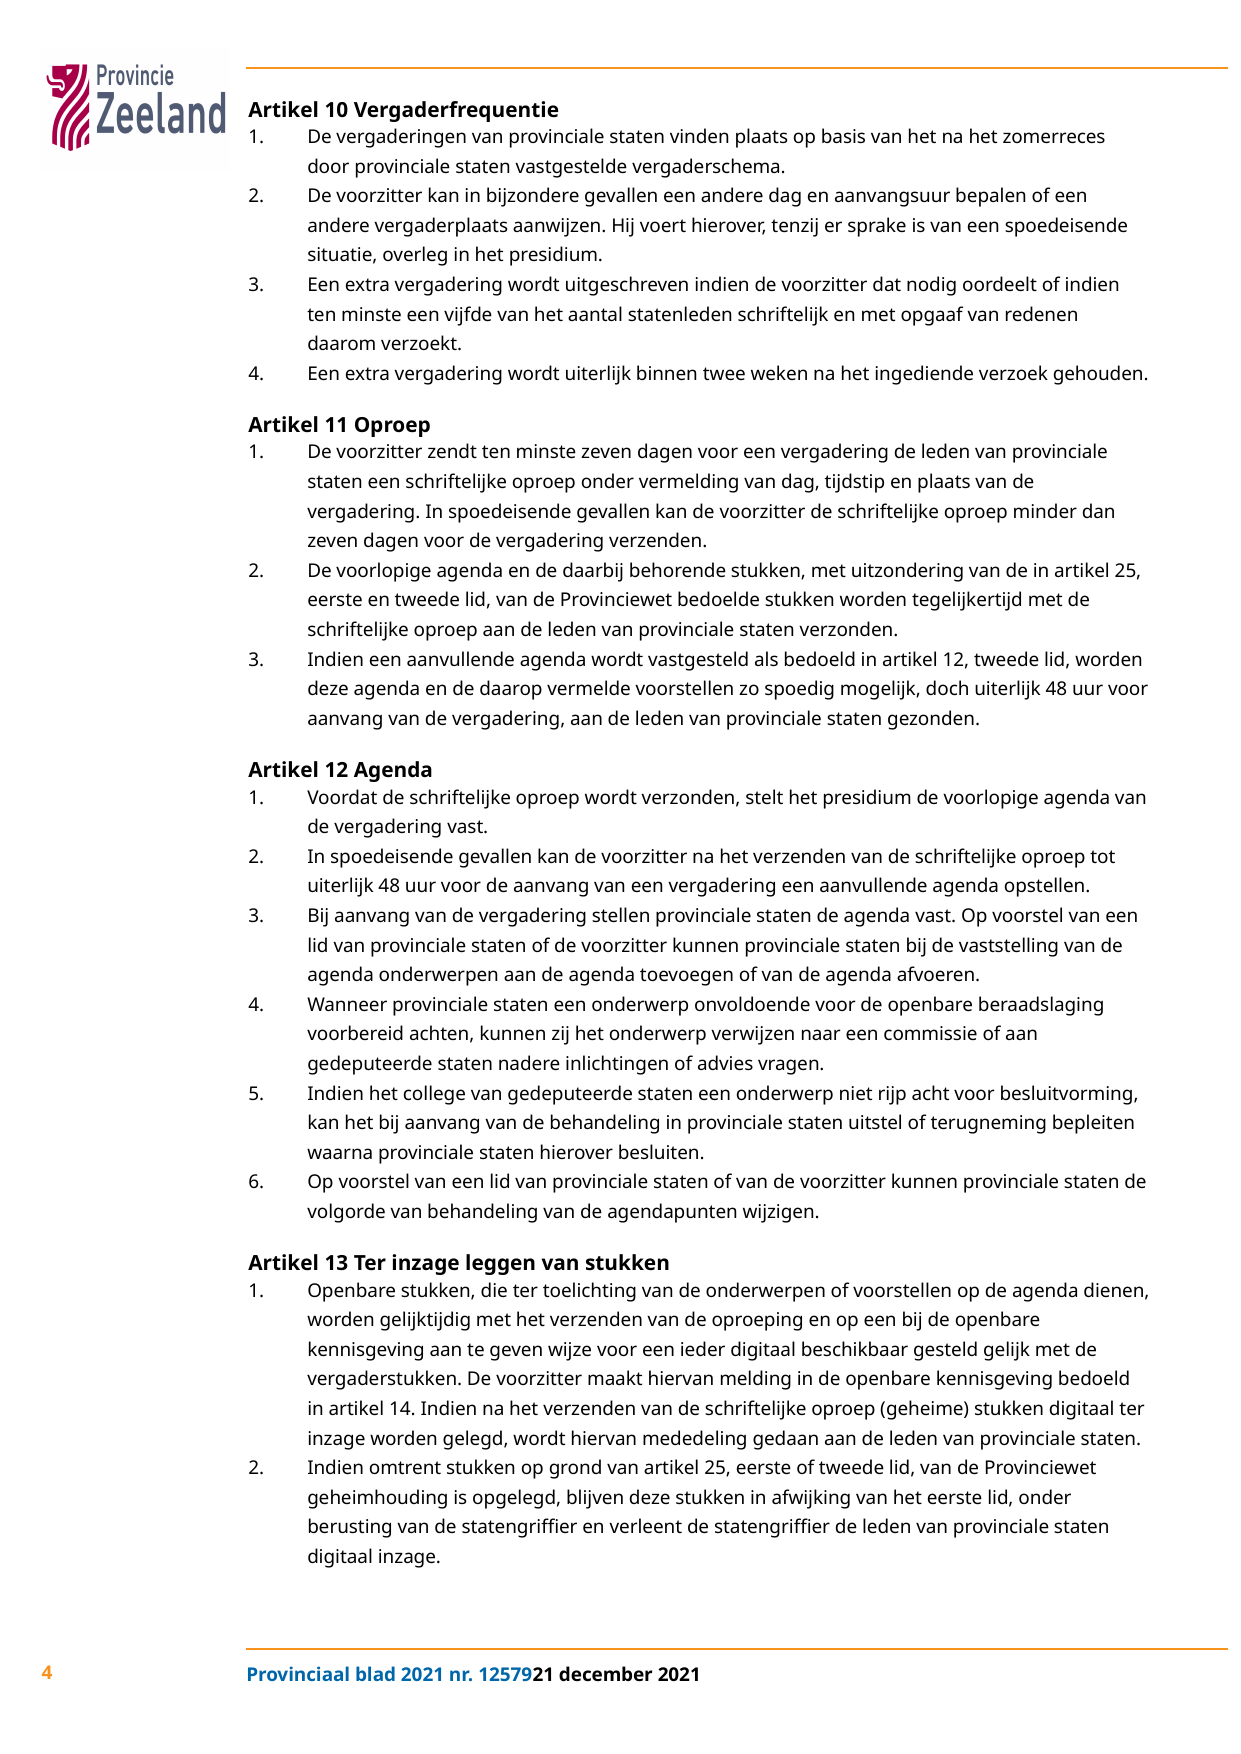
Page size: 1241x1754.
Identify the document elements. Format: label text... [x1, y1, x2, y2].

list De vergaderingen van provinciale staten vinden plaats op basis van het na het zomerreces door provinciale staten vastgestelde vergaderschema. [248, 123, 1152, 178]
list Indien het college van gedeputeerde staten een onderwerp niet rijp acht voor besluitvorming, kan het bij aanvang van de behandeling in provinciale staten uitstel of terugneming bepleiten waarna provinciale staten hierover besluiten. [248, 1080, 1152, 1164]
list In spoedeisende gevallen kan de voorzitter na het verzenden van de schriftelijke oproep tot uiterlijk 48 uur voor de aanvang van een vergadering een aanvullende agenda opstellen. [248, 843, 1152, 898]
text Artikel 12 Agenda [248, 755, 1152, 784]
list Openbare stukken, die ter toelichting van de onderwerpen of voorstellen op de agenda dienen, worden gelijktijdig met het verzenden van de oproeping en op een bij de openbare kennisgeving aan te geven wijze voor een ieder digitaal beschikbaar gesteld gelijk met de vergaderstukken. De voorzitter maakt hiervan melding in de openbare kennisgeving bedoeld in artikel 14. Indien na het verzenden van de schriftelijke oproep (geheime) stukken digitaal ter inzage worden gelegd, wordt hiervan mededeling gedaan aan de leden van provinciale staten. [248, 1277, 1152, 1451]
list De voorzitter zendt ten minste zeven dagen voor een vergadering de leden van provinciale staten een schriftelijke oproep onder vermelding van dag, tijdstip en plaats van de vergadering. In spoedeisende gevallen kan de voorzitter de schriftelijke oproep minder dan zeven dagen voor de vergadering verzenden. [248, 439, 1152, 553]
list Indien omtrent stukken op grond van artikel 25, eerste of tweede lid, van de Provinciewet geheimhouding is opgelegd, blijven deze stukken in afwijking van het eerste lid, onder berusting van de statengriffier en verleent de statengriffier de leden van provinciale staten digitaal inzage. [248, 1454, 1152, 1569]
list Op voorstel van een lid van provinciale staten of van de voorzitter kunnen provinciale staten de volgorde van behandeling van de agendapunten wijzigen. [248, 1168, 1152, 1224]
list Een extra vergadering wordt uiterlijk binnen twee weken na het ingediende verzoek gehouden. [248, 360, 1152, 386]
picture [41, 47, 231, 172]
list De voorlopige agenda en de daarbij behorende stukken, met uitzondering van de in artikel 25, eerste en tweede lid, van de Provinciewet bedoelde stukken worden tegelijkertijd met de schriftelijke oproep aan de leden van provinciale staten verzonden. [248, 557, 1152, 642]
text Artikel 11 Oproep [248, 410, 1152, 439]
list Wanneer provinciale staten een onderwerp onvoldoende voor de openbare beraadslaging voorbereid achten, kunnen zij het onderwerp verwijzen naar een commissie of aan gedeputeerde staten nadere inlichtingen of advies vragen. [248, 991, 1152, 1076]
list Voordat de schriftelijke oproep wordt verzonden, stelt het presidium de voorlopige agenda van de vergadering vast. [248, 784, 1152, 839]
text Artikel 10 Vergaderfrequentie [248, 95, 1152, 123]
list De voorzitter kan in bijzondere gevallen een andere dag en aanvangsuur bepalen of een andere vergaderplaats aanwijzen. Hij voert hierover, tenzij er sprake is van een spoedeisende situatie, overleg in het presidium. [248, 182, 1152, 267]
list Indien een aanvullende agenda wordt vastgesteld als bedoeld in artikel 12, tweede lid, worden deze agenda en de daarop vermelde voorstellen zo spoedig mogelijk, doch uiterlijk 48 uur voor aanvang van de vergadering, aan de leden van provinciale staten gezonden. [248, 646, 1152, 731]
text Artikel 13 Ter inzage leggen van stukken [248, 1248, 1152, 1277]
list Bij aanvang van de vergadering stellen provinciale staten de agenda vast. Op voorstel van een lid van provinciale staten of de voorzitter kunnen provinciale staten bij de vaststelling van de agenda onderwerpen aan de agenda toevoegen of van de agenda afvoeren. [248, 902, 1152, 987]
list Een extra vergadering wordt uitgeschreven indien de voorzitter dat nodig oordeelt of indien ten minste een vijfde van het aantal statenleden schriftelijk en met opgaaf van redenen daarom verzoekt. [248, 271, 1152, 356]
